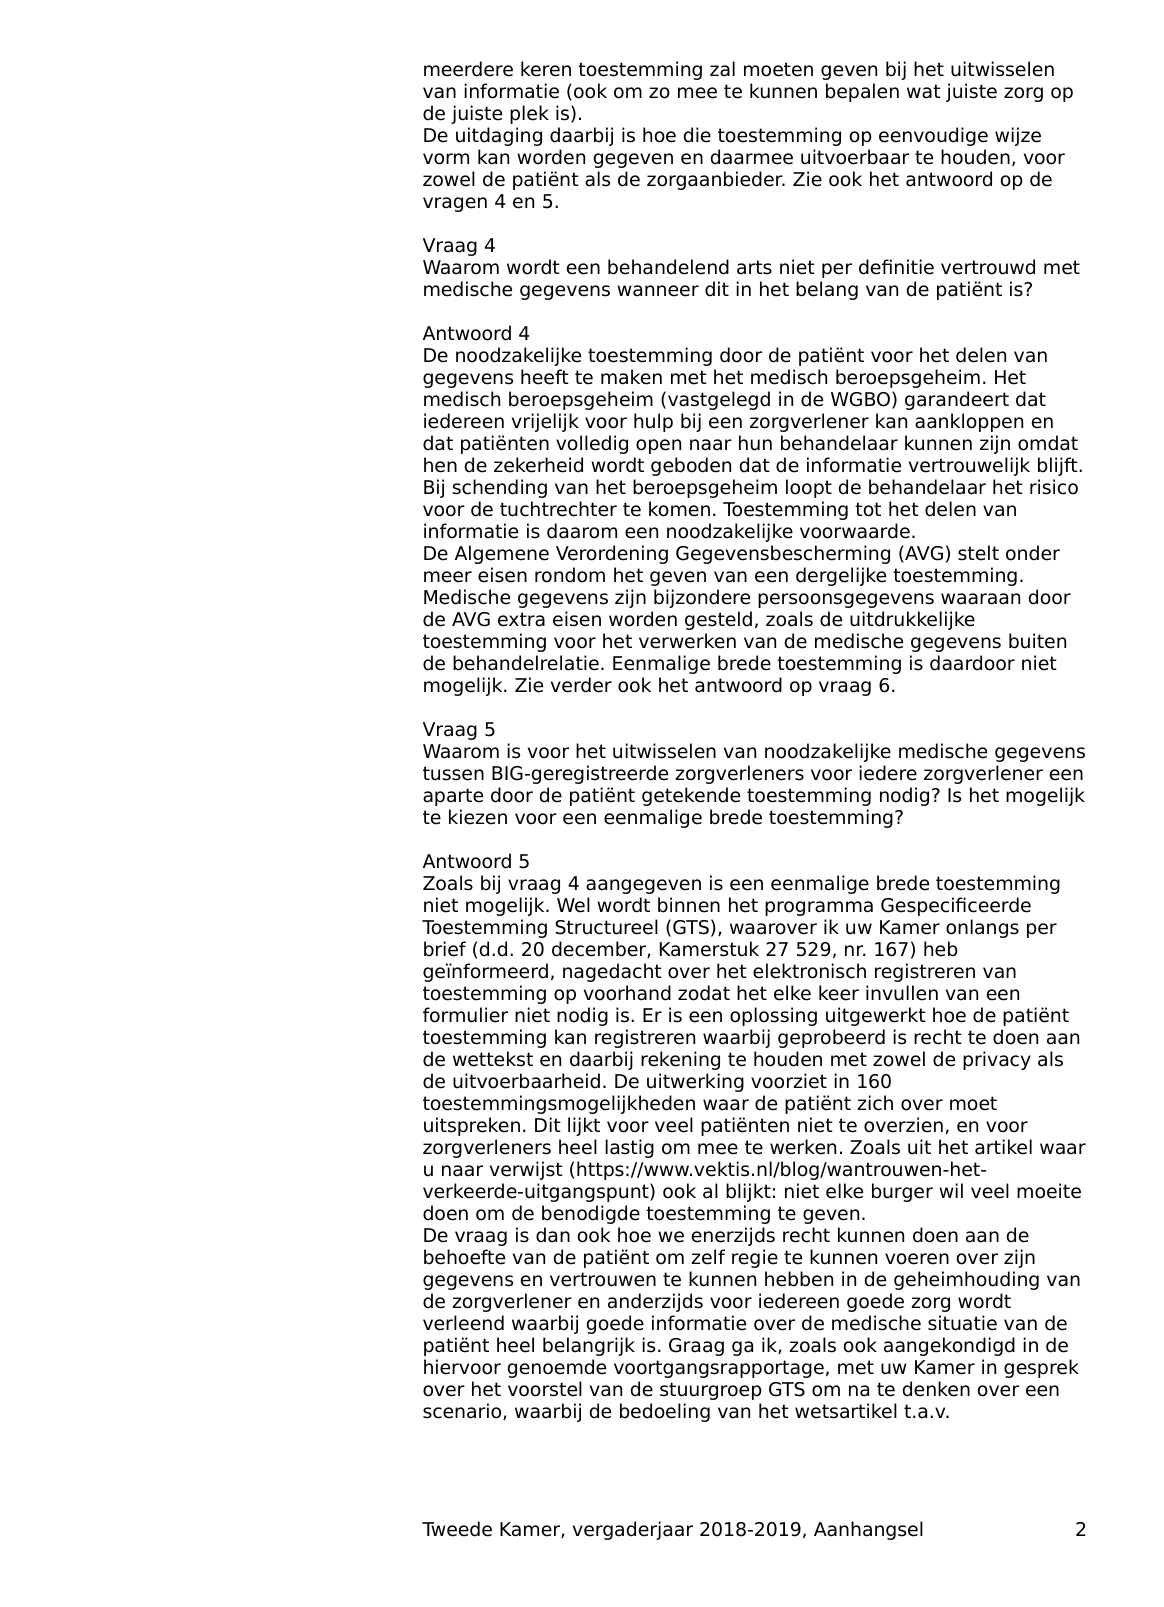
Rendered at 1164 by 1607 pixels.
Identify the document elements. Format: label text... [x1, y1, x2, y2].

text De noodzakelijke toestemming door de patiënt voor het delen van gegevens heeft te maken met het medisch beroepsgeheim. Het medisch beroepsgeheim (vastgelegd in de WGBO) garandeert dat iedereen vrijelijk voor hulp bij een zorgverlener kan aankloppen en dat patiënten volledig open naar hun behandelaar kunnen zijn omdat hen de zekerheid wordt geboden dat de informatie vertrouwelijk blijft. Bij schending van het beroepsgeheim loopt de behandelaar het risico voor de tuchtrechter te komen. Toestemming tot het delen van informatie is daarom een noodzakelijke voorwaarde. [422, 345, 1087, 543]
text De uitdaging daarbij is hoe die toestemming op eenvoudige wijze vorm kan worden gegeven en daarmee uitvoerbaar te houden, voor zowel de patiënt als de zorgaanbieder. Zie ook het antwoord op de vragen 4 en 5. [422, 125, 1087, 213]
text Antwoord 4 [422, 323, 1087, 345]
text Antwoord 5 [422, 851, 1087, 873]
text Waarom is voor het uitwisselen van noodzakelijke medische gegevens tussen BIG-geregistreerde zorgverleners voor iedere zorgverlener een aparte door de patiënt getekende toestemming nodig? Is het mogelijk te kiezen voor een eenmalige brede toestemming? [422, 741, 1087, 829]
text Zoals bij vraag 4 aangegeven is een eenmalige brede toestemming niet mogelijk. Wel wordt binnen het programma Gespecificeerde Toestemming Structureel (GTS), waarover ik uw Kamer onlangs per brief (d.d. 20 december, Kamerstuk 27 529, nr. 167) heb geïnformeerd, nagedacht over het elektronisch registreren van toestemming op voorhand zodat het elke keer invullen van een formulier niet nodig is. Er is een oplossing uitgewerkt hoe de patiënt toestemming kan registreren waarbij geprobeerd is recht te doen aan de wettekst en daarbij rekening te houden met zowel de privacy als de uitvoerbaarheid. De uitwerking voorziet in 160 toestemmingsmogelijkheden waar de patiënt zich over moet uitspreken. Dit lijkt voor veel patiënten niet te overzien, en voor zorgverleners heel lastig om mee te werken. Zoals uit het artikel waar u naar verwijst (https://www.vektis.nl/blog/wantrouwen-het-verkeerde-uitgangspunt) ook al blijkt: niet elke burger wil veel moeite doen om de benodigde toestemming te geven. [422, 873, 1087, 1225]
text Vraag 5 [422, 719, 1087, 741]
text meerdere keren toestemming zal moeten geven bij het uitwisselen van informatie (ook om zo mee te kunnen bepalen wat juiste zorg op de juiste plek is). [422, 59, 1087, 125]
text Vraag 4 [422, 235, 1087, 257]
text De Algemene Verordening Gegevensbescherming (AVG) stelt onder meer eisen rondom het geven van een dergelijke toestemming. Medische gegevens zijn bijzondere persoonsgegevens waaraan door de AVG extra eisen worden gesteld, zoals de uitdrukkelijke toestemming voor het verwerken van de medische gegevens buiten de behandelrelatie. Eenmalige brede toestemming is daardoor niet mogelijk. Zie verder ook het antwoord op vraag 6. [422, 543, 1087, 697]
text De vraag is dan ook hoe we enerzijds recht kunnen doen aan de behoefte van de patiënt om zelf regie te kunnen voeren over zijn gegevens en vertrouwen te kunnen hebben in de geheimhouding van de zorgverlener en anderzijds voor iedereen goede zorg wordt verleend waarbij goede informatie over de medische situatie van de patiënt heel belangrijk is. Graag ga ik, zoals ook aangekondigd in de hiervoor genoemde voortgangsrapportage, met uw Kamer in gesprek over het voorstel van de stuurgroep GTS om na te denken over een scenario, waarbij de bedoeling van het wetsartikel t.a.v. [422, 1225, 1087, 1423]
text Waarom wordt een behandelend arts niet per definitie vertrouwd met medische gegevens wanneer dit in het belang van de patiënt is? [422, 257, 1087, 301]
